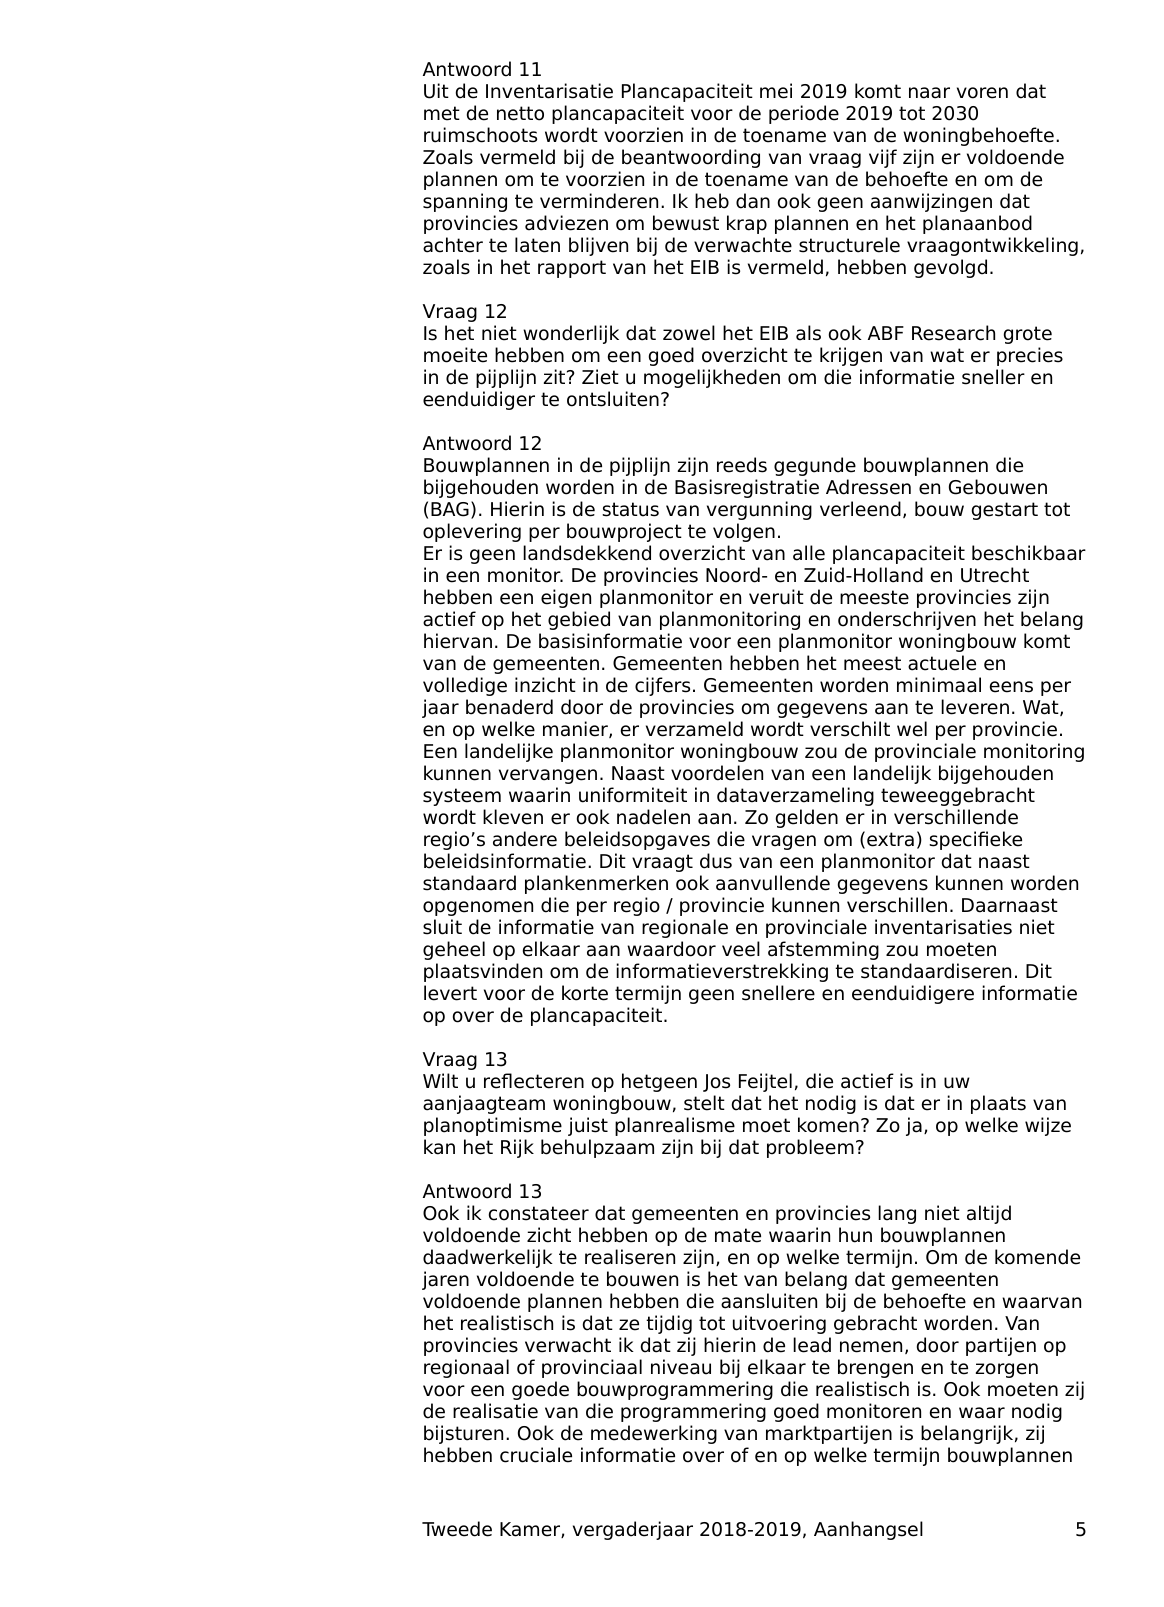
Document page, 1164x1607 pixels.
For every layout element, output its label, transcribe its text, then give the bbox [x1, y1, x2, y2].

text Bouwplannen in de pijplijn zijn reeds gegunde bouwplannen die bijgehouden worden in de Basisregistratie Adressen en Gebouwen (BAG). Hierin is de status van vergunning verleend, bouw gestart tot oplevering per bouwproject te volgen. [422, 455, 1087, 543]
text Ook ik constateer dat gemeenten en provincies lang niet altijd voldoende zicht hebben op de mate waarin hun bouwplannen daadwerkelijk te realiseren zijn, en op welke termijn. Om de komende jaren voldoende te bouwen is het van belang dat gemeenten voldoende plannen hebben die aansluiten bij de behoefte en waarvan het realistisch is dat ze tijdig tot uitvoering gebracht worden. Van provincies verwacht ik dat zij hierin de lead nemen, door partijen op regionaal of provinciaal niveau bij elkaar te brengen en te zorgen voor een goede bouwprogrammering die realistisch is. Ook moeten zij de realisatie van die programmering goed monitoren en waar nodig bijsturen. Ook de medewerking van marktpartijen is belangrijk, zij hebben cruciale informatie over of en op welke termijn bouwplannen [422, 1203, 1087, 1467]
text Vraag 12 [422, 301, 1087, 323]
text Antwoord 12 [422, 433, 1087, 455]
text Wilt u reflecteren op hetgeen Jos Feijtel, die actief is in uw aanjaagteam woningbouw, stelt dat het nodig is dat er in plaats van planoptimisme juist planrealisme moet komen? Zo ja, op welke wijze kan het Rijk behulpzaam zijn bij dat probleem? [422, 1071, 1087, 1159]
text Uit de Inventarisatie Plancapaciteit mei 2019 komt naar voren dat met de netto plancapaciteit voor de periode 2019 tot 2030 ruimschoots wordt voorzien in de toename van de woningbehoefte. Zoals vermeld bij de beantwoording van vraag vijf zijn er voldoende plannen om te voorzien in de toename van de behoefte en om de spanning te verminderen. Ik heb dan ook geen aanwijzingen dat provincies adviezen om bewust krap plannen en het planaanbod achter te laten blijven bij de verwachte structurele vraagontwikkeling, zoals in het rapport van het EIB is vermeld, hebben gevolgd. [422, 81, 1087, 279]
text Is het niet wonderlijk dat zowel het EIB als ook ABF Research grote moeite hebben om een goed overzicht te krijgen van wat er precies in de pijplijn zit? Ziet u mogelijkheden om die informatie sneller en eenduidiger te ontsluiten? [422, 323, 1087, 411]
text Antwoord 11 [422, 59, 1087, 81]
text Er is geen landsdekkend overzicht van alle plancapaciteit beschikbaar in een monitor. De provincies Noord- en Zuid-Holland en Utrecht hebben een eigen planmonitor en veruit de meeste provincies zijn actief op het gebied van planmonitoring en onderschrijven het belang hiervan. De basisinformatie voor een planmonitor woningbouw komt van de gemeenten. Gemeenten hebben het meest actuele en volledige inzicht in de cijfers. Gemeenten worden minimaal eens per jaar benaderd door de provincies om gegevens aan te leveren. Wat, en op welke manier, er verzameld wordt verschilt wel per provincie. [422, 543, 1087, 741]
text Een landelijke planmonitor woningbouw zou de provinciale monitoring kunnen vervangen. Naast voordelen van een landelijk bijgehouden systeem waarin uniformiteit in dataverzameling teweeggebracht wordt kleven er ook nadelen aan. Zo gelden er in verschillende regio’s andere beleidsopgaves die vragen om (extra) specifieke beleidsinformatie. Dit vraagt dus van een planmonitor dat naast standaard plankenmerken ook aanvullende gegevens kunnen worden opgenomen die per regio / provincie kunnen verschillen. Daarnaast sluit de informatie van regionale en provinciale inventarisaties niet geheel op elkaar aan waardoor veel afstemming zou moeten plaatsvinden om de informatieverstrekking te standaardiseren. Dit levert voor de korte termijn geen snellere en eenduidigere informatie op over de plancapaciteit. [422, 741, 1087, 1027]
text Vraag 13 [422, 1049, 1087, 1071]
text Antwoord 13 [422, 1181, 1087, 1203]
